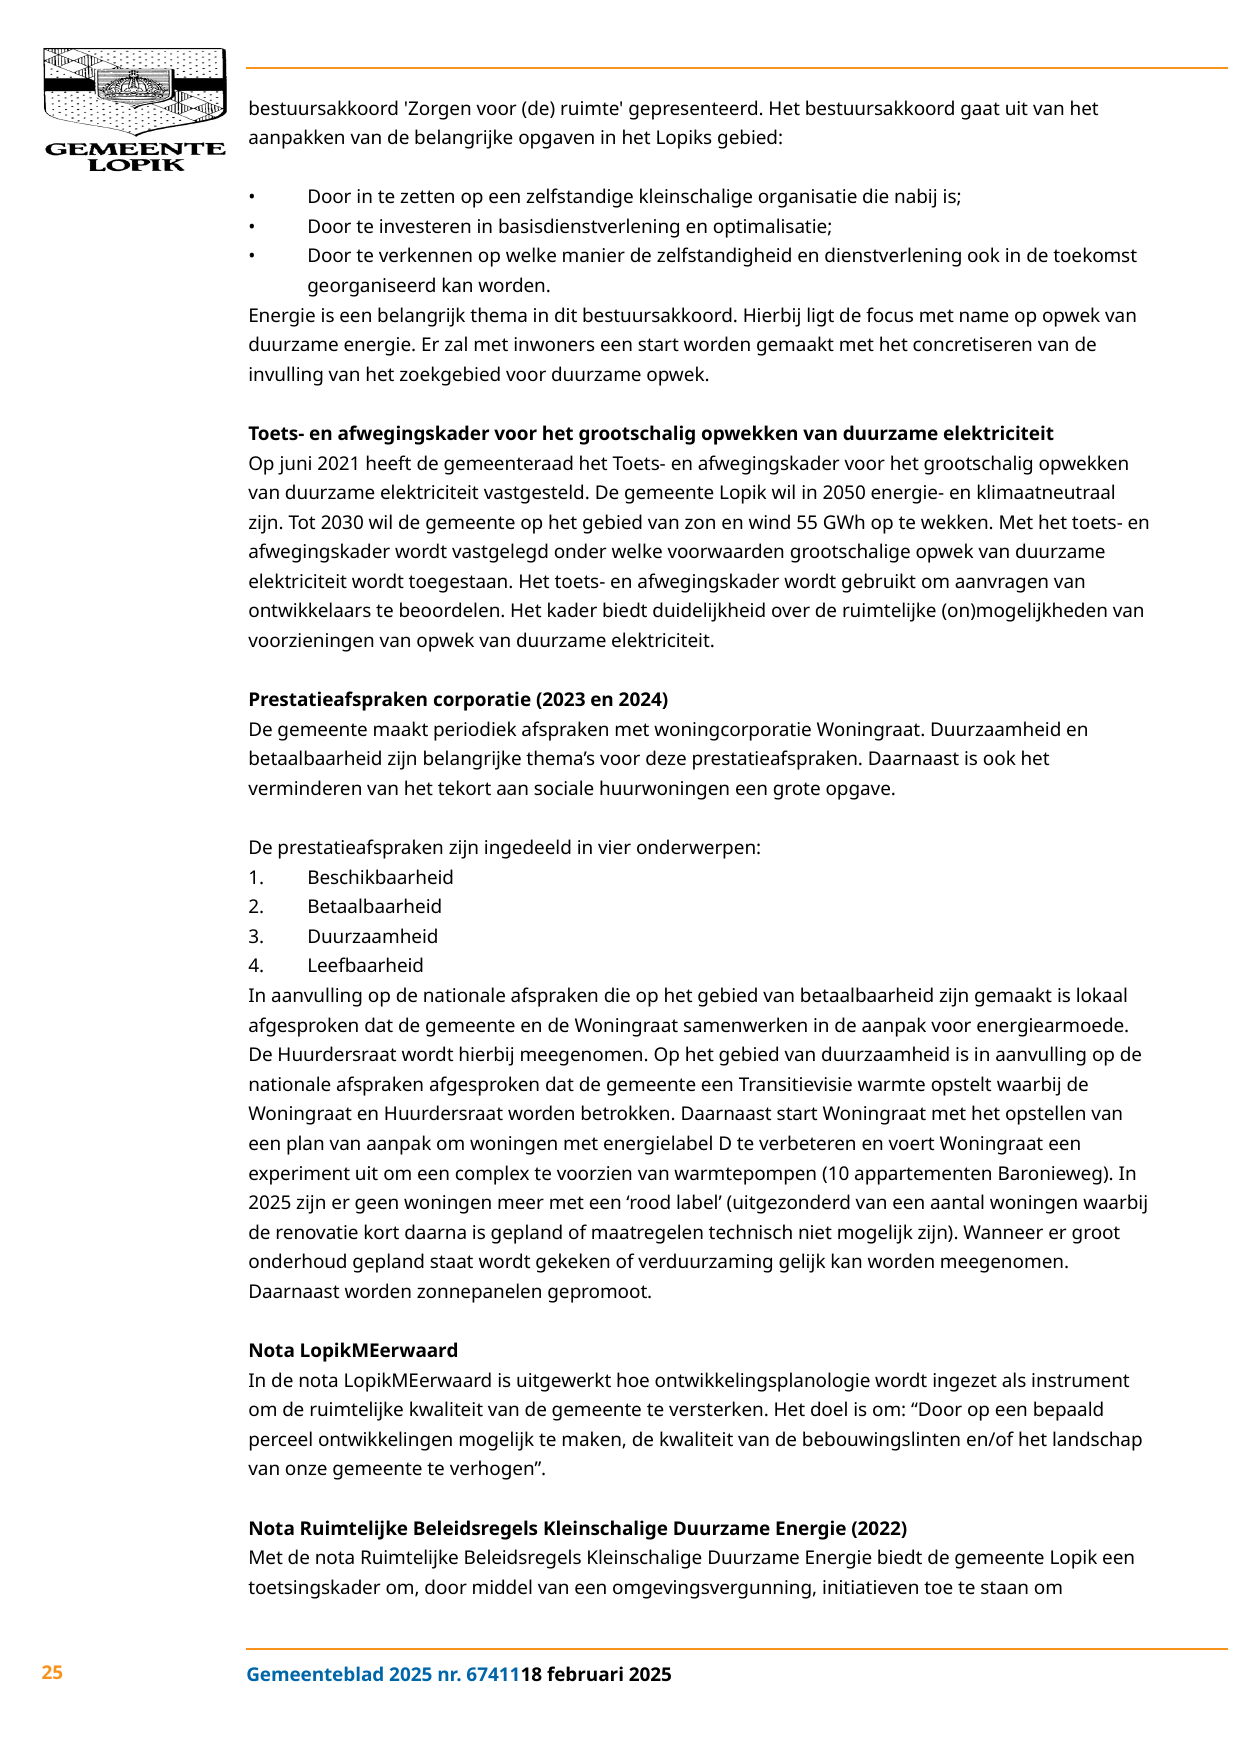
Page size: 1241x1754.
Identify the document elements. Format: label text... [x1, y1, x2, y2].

list Betaalbaarheid [248, 893, 1152, 919]
list Door te verkennen op welke manier de zelfstandigheid en dienstverlening ook in de toekomst georganiseerd kan worden. [248, 243, 1152, 298]
picture [41, 47, 231, 172]
text De prestatieafspraken zijn ingedeeld in vier onderwerpen: [248, 834, 1152, 860]
text bestuursakkoord 'Zorgen voor (de) ruimte' gepresenteerd. Het bestuursakkoord gaat uit van het aanpakken van de belangrijke opgaven in het Lopiks gebied: [248, 95, 1152, 150]
list Beschikbaarheid [248, 864, 1152, 890]
list Duurzaamheid [248, 923, 1152, 949]
text Energie is een belangrijk thema in dit bestuursakkoord. Hierbij ligt de focus met name op opwek van duurzame energie. Er zal met inwoners een start worden gemaakt met het concretiseren van de invulling van het zoekgebied voor duurzame opwek. [248, 302, 1152, 387]
list Door in te zetten op een zelfstandige kleinschalige organisatie die nabij is; [248, 183, 1152, 209]
text De gemeente maakt periodiek afspraken met woningcorporatie Woningraat. Duurzaamheid en betaalbaarheid zijn belangrijke thema’s voor deze prestatieafspraken. Daarnaast is ook het verminderen van het tekort aan sociale huurwoningen een grote opgave. [248, 716, 1152, 801]
text Toets- en afwegingskader voor het grootschalig opwekken van duurzame elektriciteit [248, 420, 1152, 446]
text Op juni 2021 heeft de gemeenteraad het Toets- en afwegingskader voor het grootschalig opwekken van duurzame elektriciteit vastgesteld. De gemeente Lopik wil in 2050 energie- en klimaatneutraal zijn. Tot 2030 wil de gemeente op het gebied van zon en wind 55 GWh op te wekken. Met het toets- en afwegingskader wordt vastgelegd onder welke voorwaarden grootschalige opwek van duurzame elektriciteit wordt toegestaan. Het toets- en afwegingskader wordt gebruikt om aanvragen van ontwikkelaars te beoordelen. Het kader biedt duidelijkheid over de ruimtelijke (on)mogelijkheden van voorzieningen van opwek van duurzame elektriciteit. [248, 450, 1152, 653]
list Door te investeren in basisdienstverlening en optimalisatie; [248, 213, 1152, 239]
text In aanvulling op de nationale afspraken die op het gebied van betaalbaarheid zijn gemaakt is lokaal afgesproken dat de gemeente en de Woningraat samenwerken in de aanpak voor energiearmoede. De Huurdersraat wordt hierbij meegenomen. Op het gebied van duurzaamheid is in aanvulling op de nationale afspraken afgesproken dat de gemeente een Transitievisie warmte opstelt waarbij de Woningraat en Huurdersraat worden betrokken. Daarnaast start Woningraat met het opstellen van een plan van aanpak om woningen met energielabel D te verbeteren en voert Woningraat een experiment uit om een complex te voorzien van warmtepompen (10 appartementen Baronieweg). In 2025 zijn er geen woningen meer met een ‘rood label’ (uitgezonderd van een aantal woningen waarbij de renovatie kort daarna is gepland of maatregelen technisch niet mogelijk zijn). Wanneer er groot onderhoud gepland staat wordt gekeken of verduurzaming gelijk kan worden meegenomen. Daarnaast worden zonnepanelen gepromoot. [248, 982, 1152, 1304]
list Leefbaarheid [248, 953, 1152, 978]
text Met de nota Ruimtelijke Beleidsregels Kleinschalige Duurzame Energie biedt de gemeente Lopik een toetsingskader om, door middel van een omgevingsvergunning, initiatieven toe te staan om [248, 1544, 1152, 1600]
text Nota LopikMEerwaard [248, 1337, 1152, 1363]
text Nota Ruimtelijke Beleidsregels Kleinschalige Duurzame Energie (2022) [248, 1515, 1152, 1541]
text Prestatieafspraken corporatie (2023 en 2024) [248, 686, 1152, 712]
text In de nota LopikMEerwaard is uitgewerkt hoe ontwikkelingsplanologie wordt ingezet als instrument om de ruimtelijke kwaliteit van de gemeente te versterken. Het doel is om: “Door op een bepaald perceel ontwikkelingen mogelijk te maken, de kwaliteit van de bebouwingslinten en/of het landschap van onze gemeente te verhogen”. [248, 1367, 1152, 1481]
